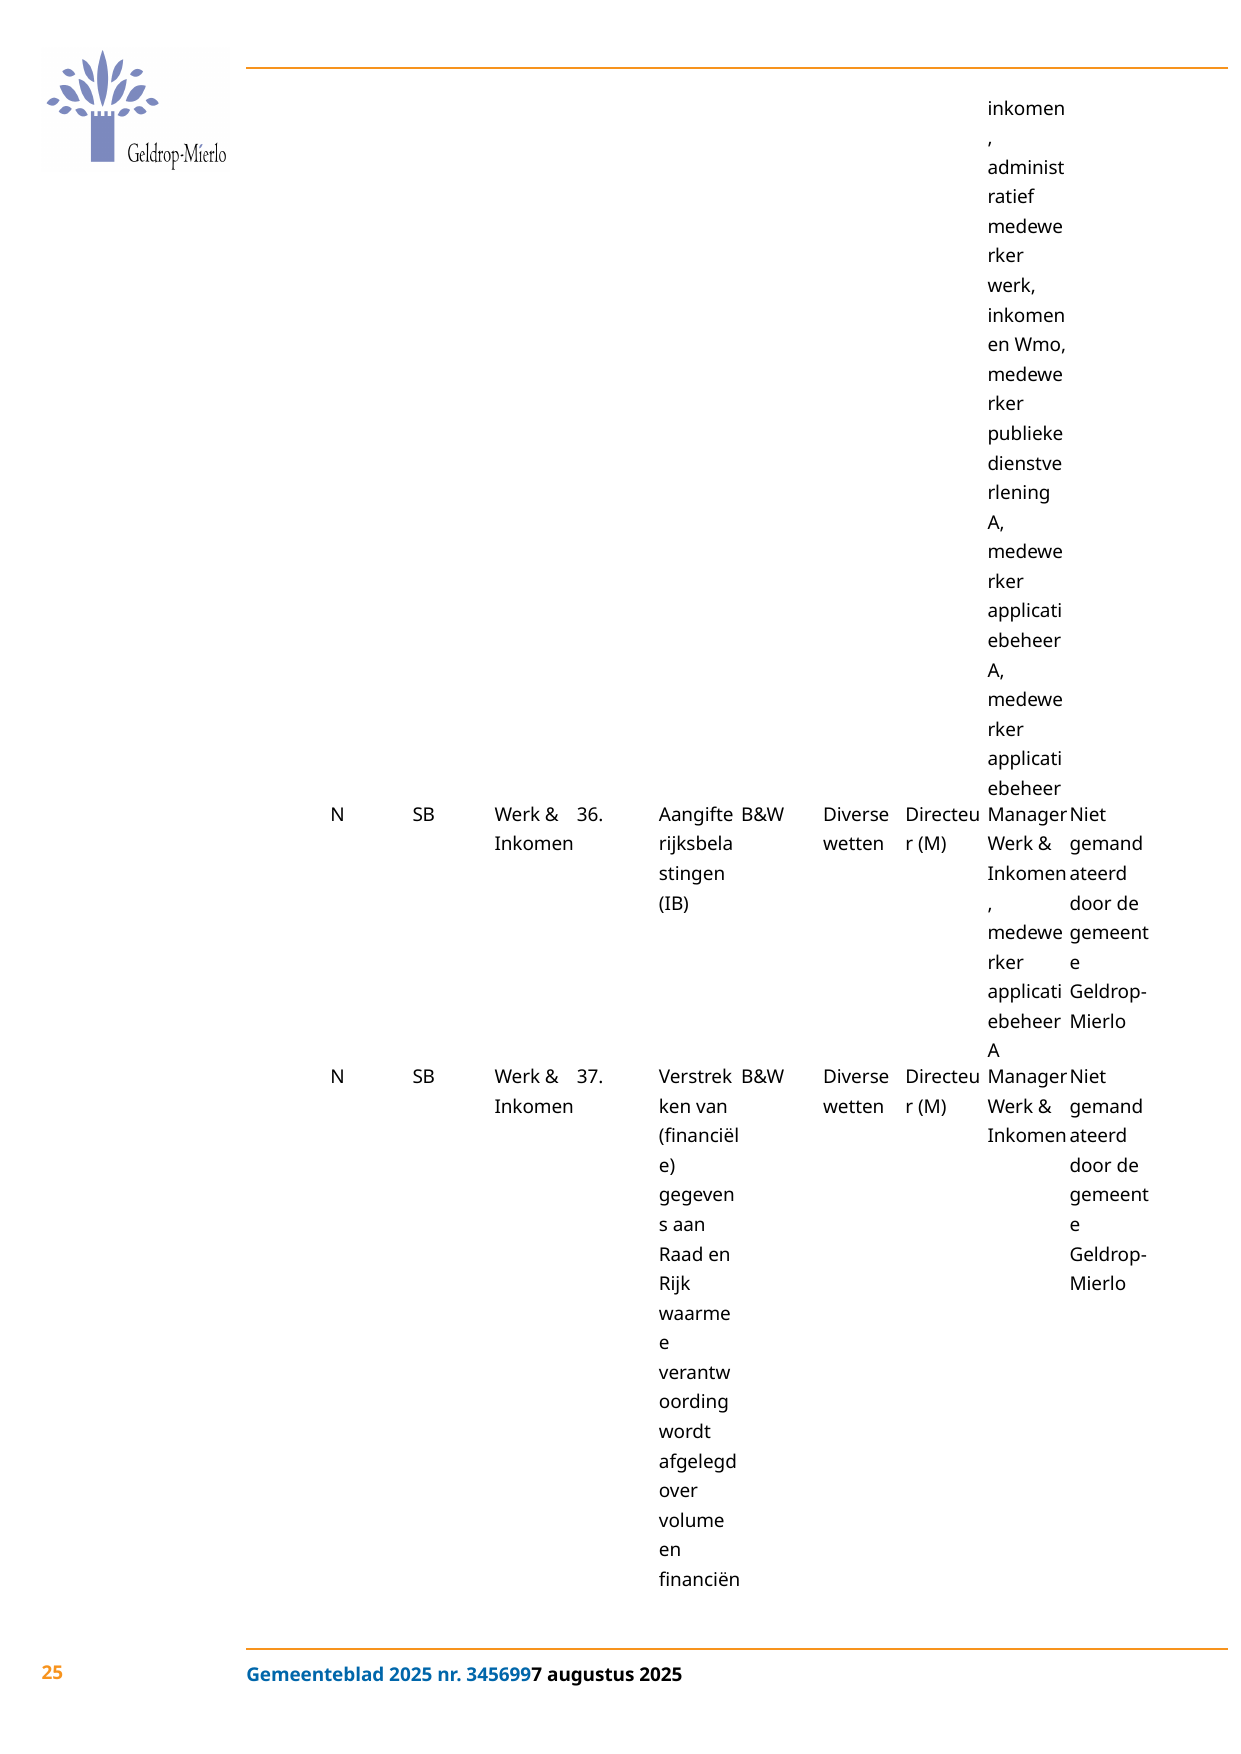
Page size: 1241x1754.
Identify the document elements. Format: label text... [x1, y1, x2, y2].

table_cell [823, 95, 905, 801]
table_cell Niet gemandateerd door de gemeente Geldrop-Mierlo [1069, 801, 1152, 1063]
table_cell Manager Werk & Inkomen, medewerker applicatiebeheer A [987, 801, 1069, 1063]
table_cell Werk & Inkomen [494, 1063, 577, 1592]
table_cell [412, 95, 494, 801]
table_cell B&W [741, 801, 823, 1063]
table_cell [741, 95, 823, 801]
table_cell N [330, 801, 412, 1063]
picture [41, 47, 231, 172]
table_cell Werk & Inkomen [494, 801, 577, 1063]
table_cell Verstrekken van (financiële) gegevens aan Raad en Rijk waarmee verantwoording wordt afgelegd over volume en financiën [659, 1063, 741, 1592]
table_cell [248, 1063, 330, 1592]
table_cell 36. [577, 801, 659, 1063]
table_cell Diverse wetten [823, 801, 905, 1063]
table_cell [248, 801, 330, 1063]
table_cell Diverse wetten [823, 1063, 905, 1592]
table_cell [494, 95, 577, 801]
table_cell [1069, 95, 1152, 801]
table_cell N [330, 1063, 412, 1592]
table_cell [659, 95, 741, 801]
table_cell Aangifte rijksbelastingen (IB) [659, 801, 741, 1063]
table_cell SB [412, 1063, 494, 1592]
table_cell 37. [577, 1063, 659, 1592]
table_cell [577, 95, 659, 801]
table_cell Manager Werk & Inkomen [987, 1063, 1069, 1592]
table_cell [905, 95, 987, 801]
table_cell [248, 95, 330, 801]
table_cell Directeur (M) [905, 801, 987, 1063]
table_cell B&W [741, 1063, 823, 1592]
table_cell SB [412, 801, 494, 1063]
table_cell inkomen, administratief medewerker werk, inkomen en Wmo, medewerker publieke dienstverlening A, medewerker applicatiebeheer A, medewerker applicatiebeheer [987, 95, 1069, 801]
table_cell Directeur (M) [905, 1063, 987, 1592]
table_cell [330, 95, 412, 801]
table_cell Niet gemandateerd door de gemeente Geldrop-Mierlo [1069, 1063, 1152, 1592]
